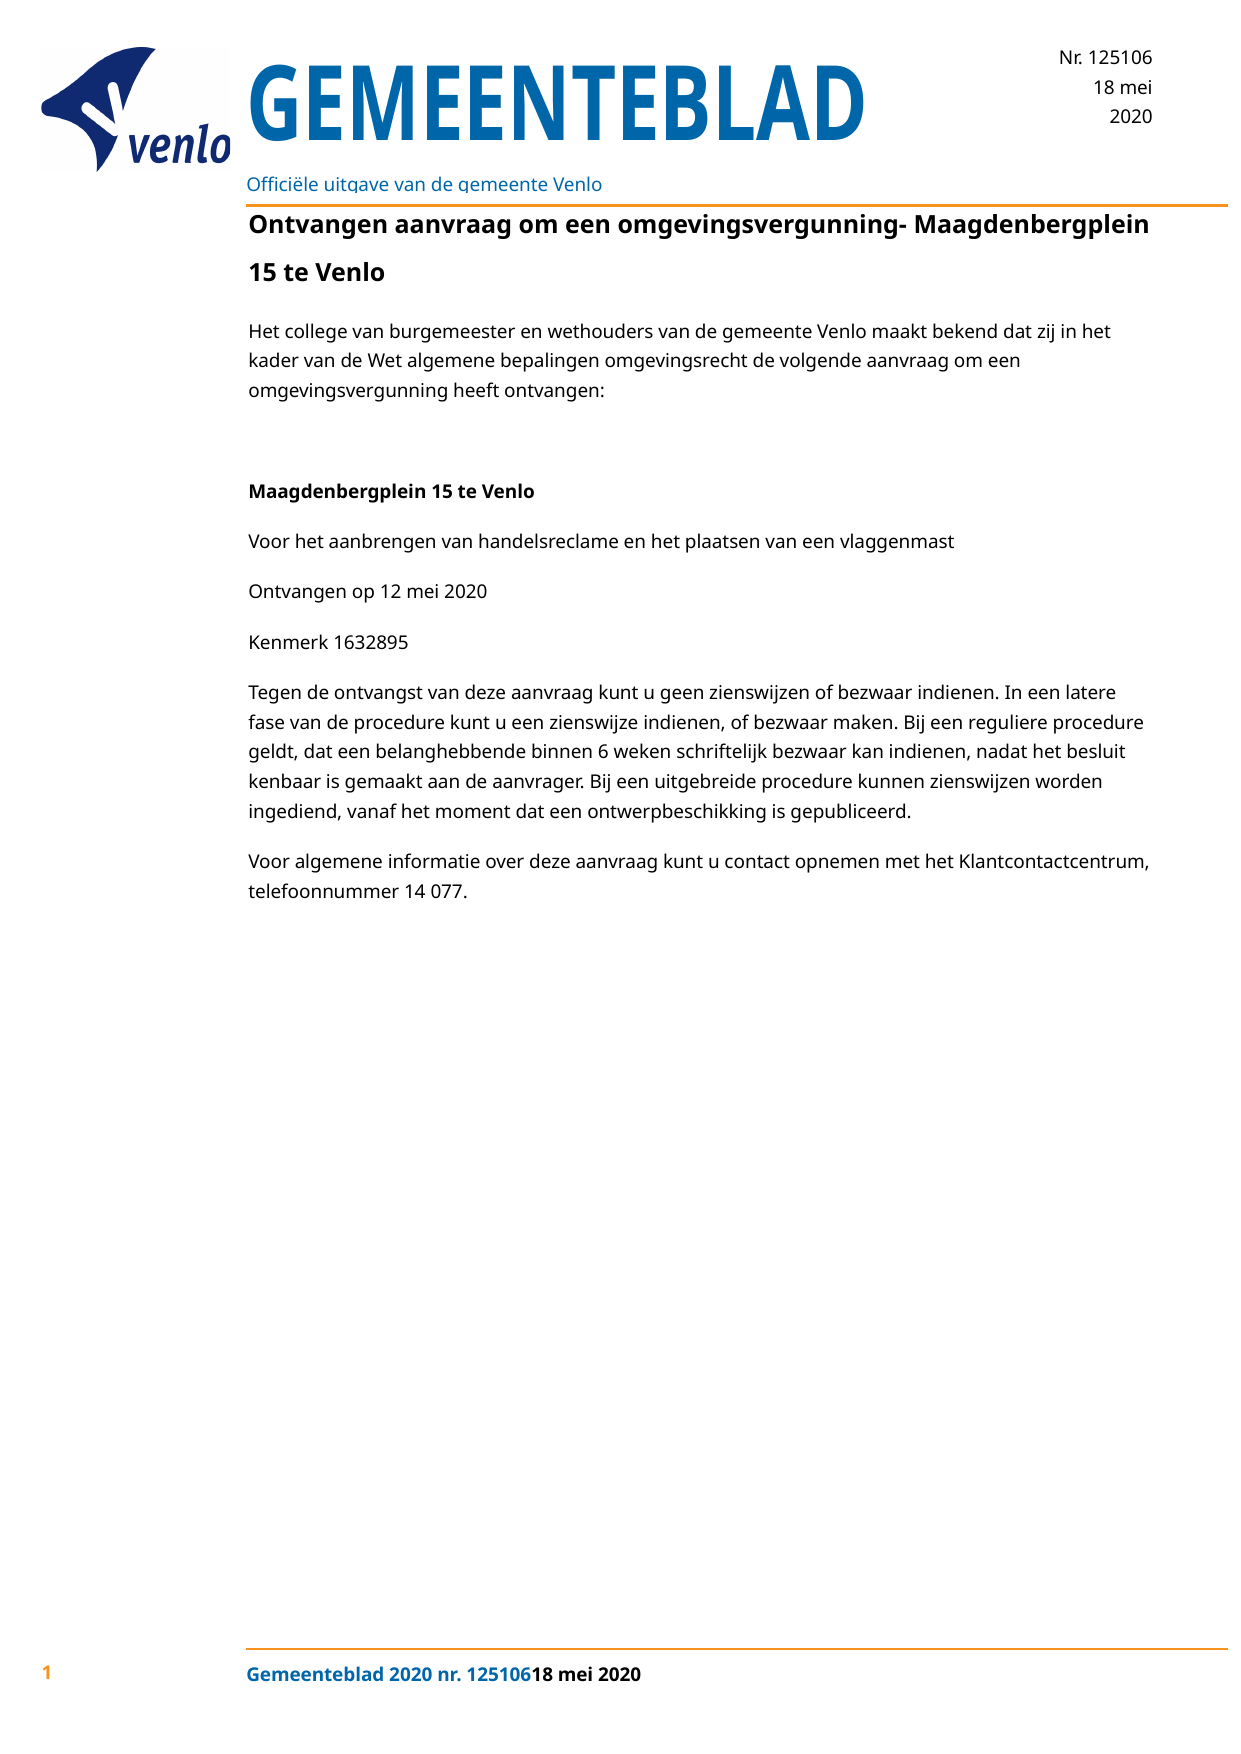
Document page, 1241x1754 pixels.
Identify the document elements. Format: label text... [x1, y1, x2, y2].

text Maagdenbergplein 15 te Venlo [248, 478, 1152, 504]
text Kenmerk 1632895 [248, 629, 1152, 655]
text Ontvangen aanvraag om een omgevingsvergunning- Maagdenbergplein 15 te Venlo [248, 207, 1152, 288]
text Ontvangen op 12 mei 2020 [248, 579, 1152, 604]
picture [41, 47, 231, 172]
text Voor het aanbrengen van handelsreclame en het plaatsen van een vlaggenmast [248, 528, 1152, 554]
text Tegen de ontvangst van deze aanvraag kunt u geen zienswijzen of bezwaar indienen. In een latere fase van de procedure kunt u een zienswijze indienen, of bezwaar maken. Bij een reguliere procedure geldt, dat een belanghebbende binnen 6 weken schriftelijk bezwaar kan indienen, nadat het besluit kenbaar is gemaakt aan de aanvrager. Bij een uitgebreide procedure kunnen zienswijzen worden ingediend, vanaf het moment dat een ontwerpbeschikking is gepubliceerd. [248, 679, 1152, 824]
text Voor algemene informatie over deze aanvraag kunt u contact opnemen met het Klantcontactcentrum, telefoonnummer 14 077. [248, 848, 1152, 904]
text Het college van burgemeester en wethouders van de gemeente Venlo maakt bekend dat zij in het kader van de Wet algemene bepalingen omgevingsrecht de volgende aanvraag om een omgevingsvergunning heeft ontvangen: [248, 318, 1152, 403]
